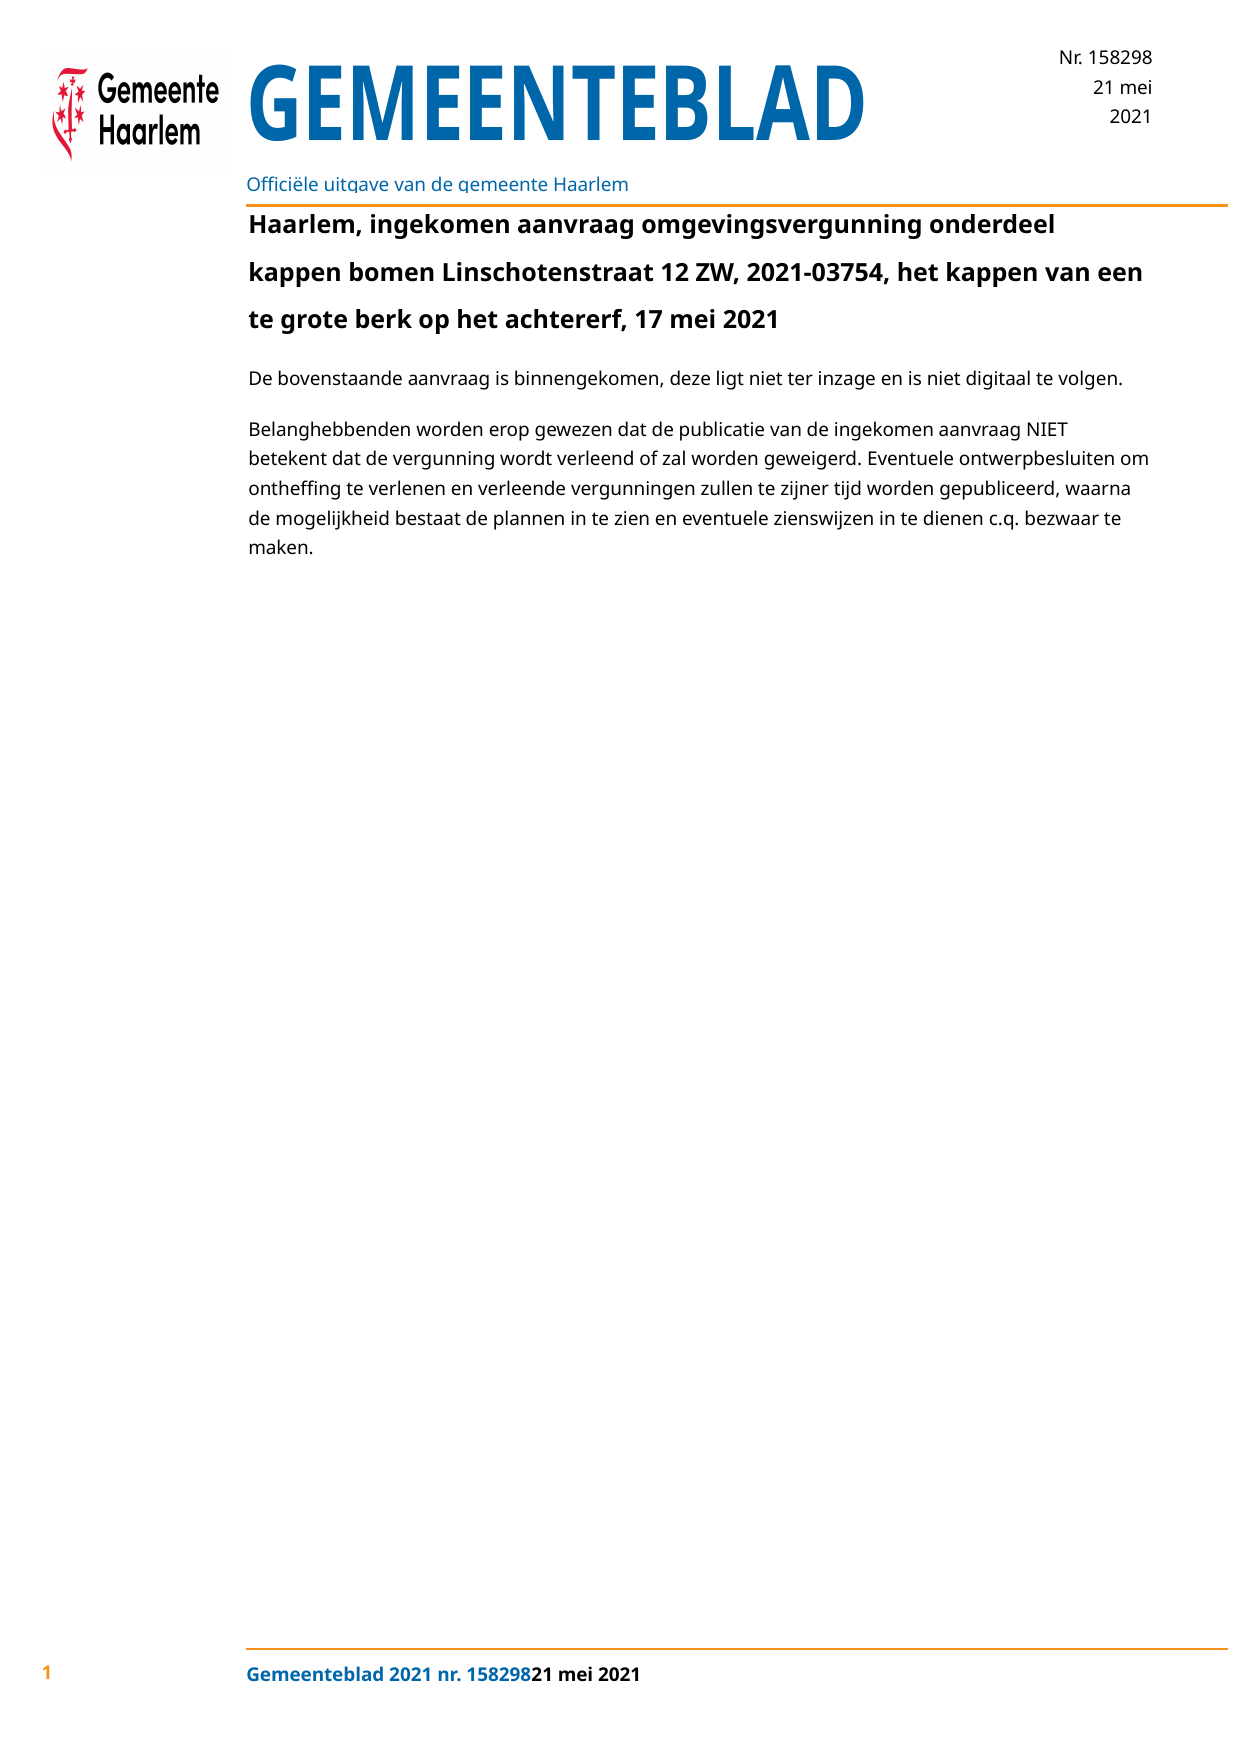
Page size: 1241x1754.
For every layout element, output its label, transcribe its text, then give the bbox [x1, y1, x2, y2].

text Belanghebbenden worden erop gewezen dat de publicatie van de ingekomen aanvraag NIET betekent dat de vergunning wordt verleend of zal worden geweigerd. Eventuele ontwerpbesluiten om ontheffing te verlenen en verleende vergunningen zullen te zijner tijd worden gepubliceerd, waarna de mogelijkheid bestaat de plannen in te zien en eventuele zienswijzen in te dienen c.q. bezwaar te maken. [248, 416, 1152, 560]
text Haarlem, ingekomen aanvraag omgevingsvergunning onderdeel kappen bomen Linschotenstraat 12 ZW, 2021-03754, het kappen van een te grote berk op het achtererf, 17 mei 2021 [248, 207, 1152, 336]
picture [41, 47, 231, 172]
text De bovenstaande aanvraag is binnengekomen, deze ligt niet ter inzage en is niet digitaal te volgen. [248, 366, 1152, 391]
